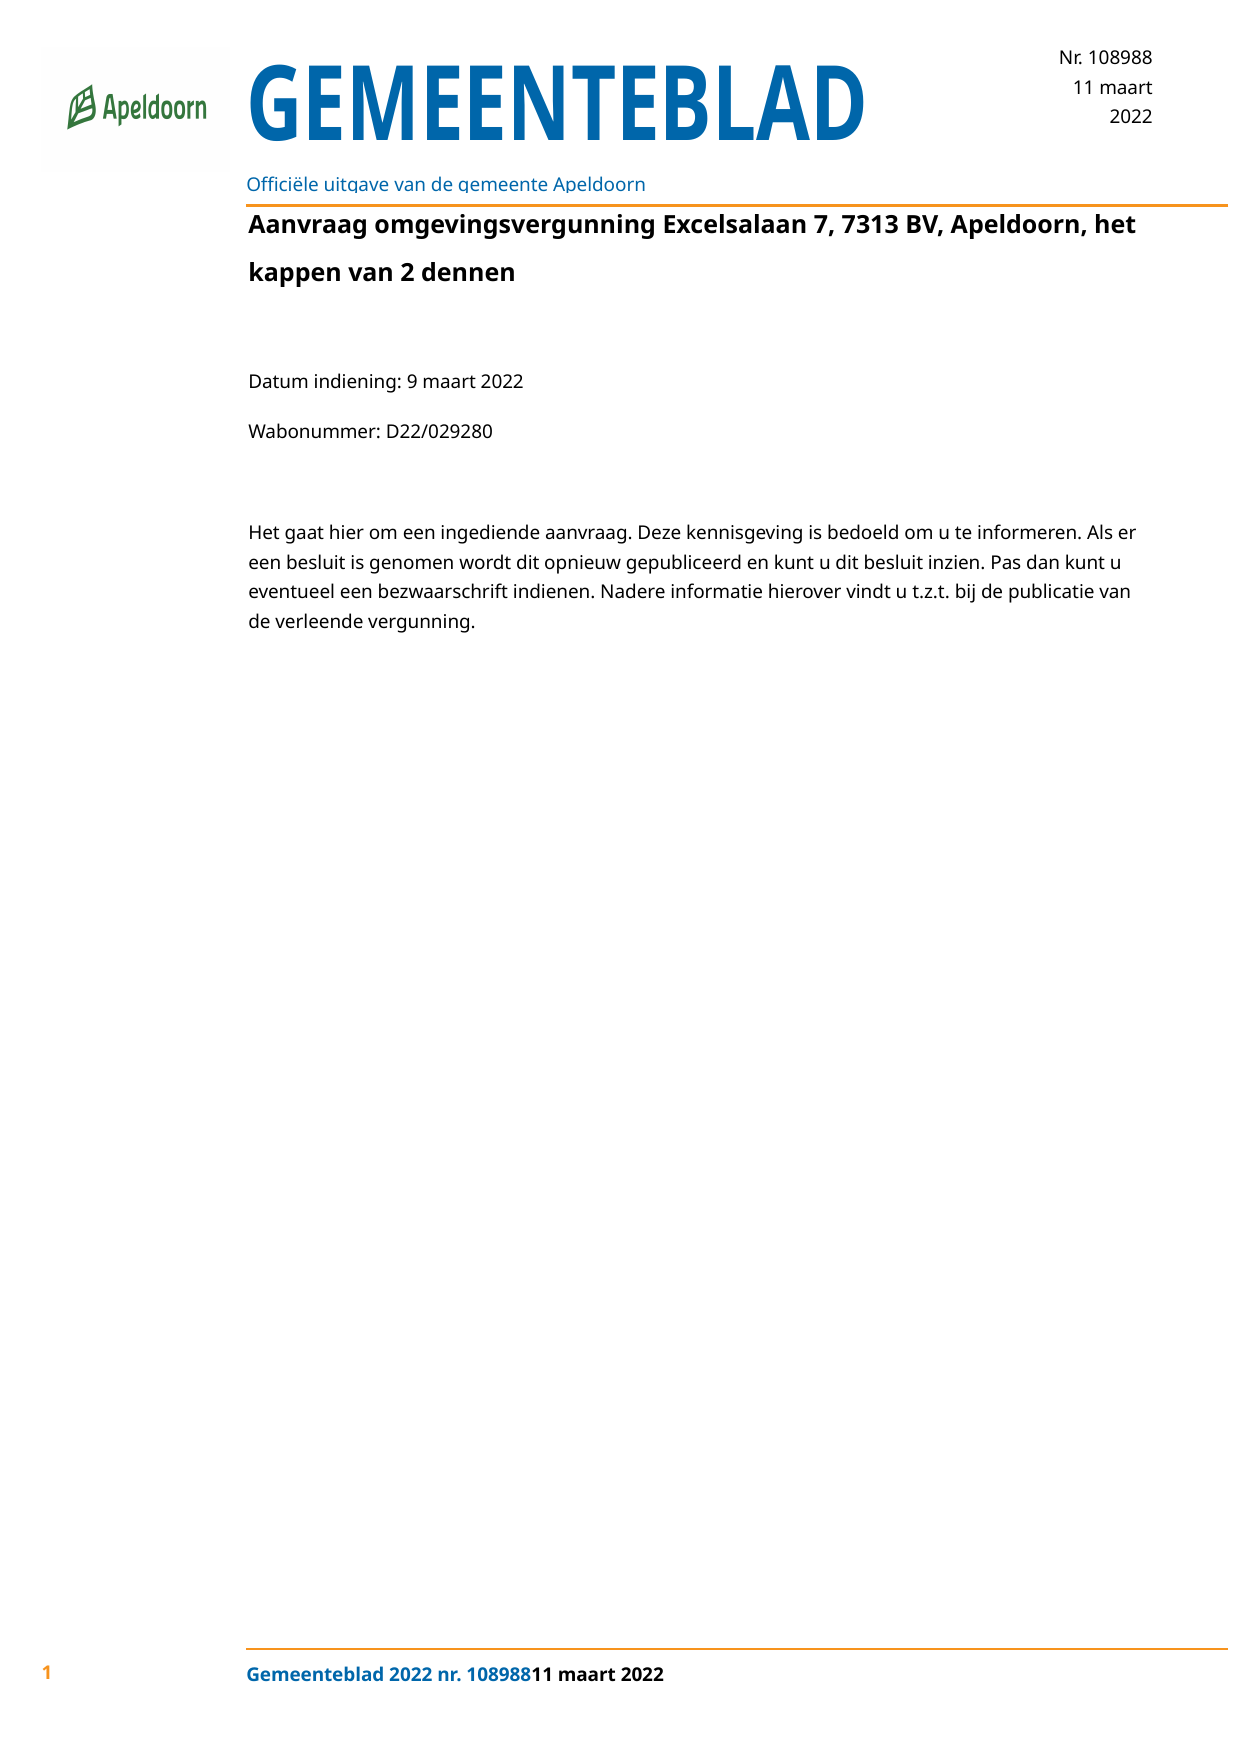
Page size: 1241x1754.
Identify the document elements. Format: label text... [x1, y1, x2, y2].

text Datum indiening: 9 maart 2022 [248, 368, 1152, 394]
text Het gaat hier om een ingediende aanvraag. Deze kennisgeving is bedoeld om u te informeren. Als er een besluit is genomen wordt dit opnieuw gepubliceerd en kunt u dit besluit inzien. Pas dan kunt u eventueel een bezwaarschrift indienen. Nadere informatie hierover vindt u t.z.t. bij de publicatie van de verleende vergunning. [248, 519, 1152, 634]
picture [41, 47, 231, 172]
text Wabonummer: D22/029280 [248, 419, 1152, 444]
text Aanvraag omgevingsvergunning Excelsalaan 7, 7313 BV, Apeldoorn, het kappen van 2 dennen [248, 207, 1152, 288]
